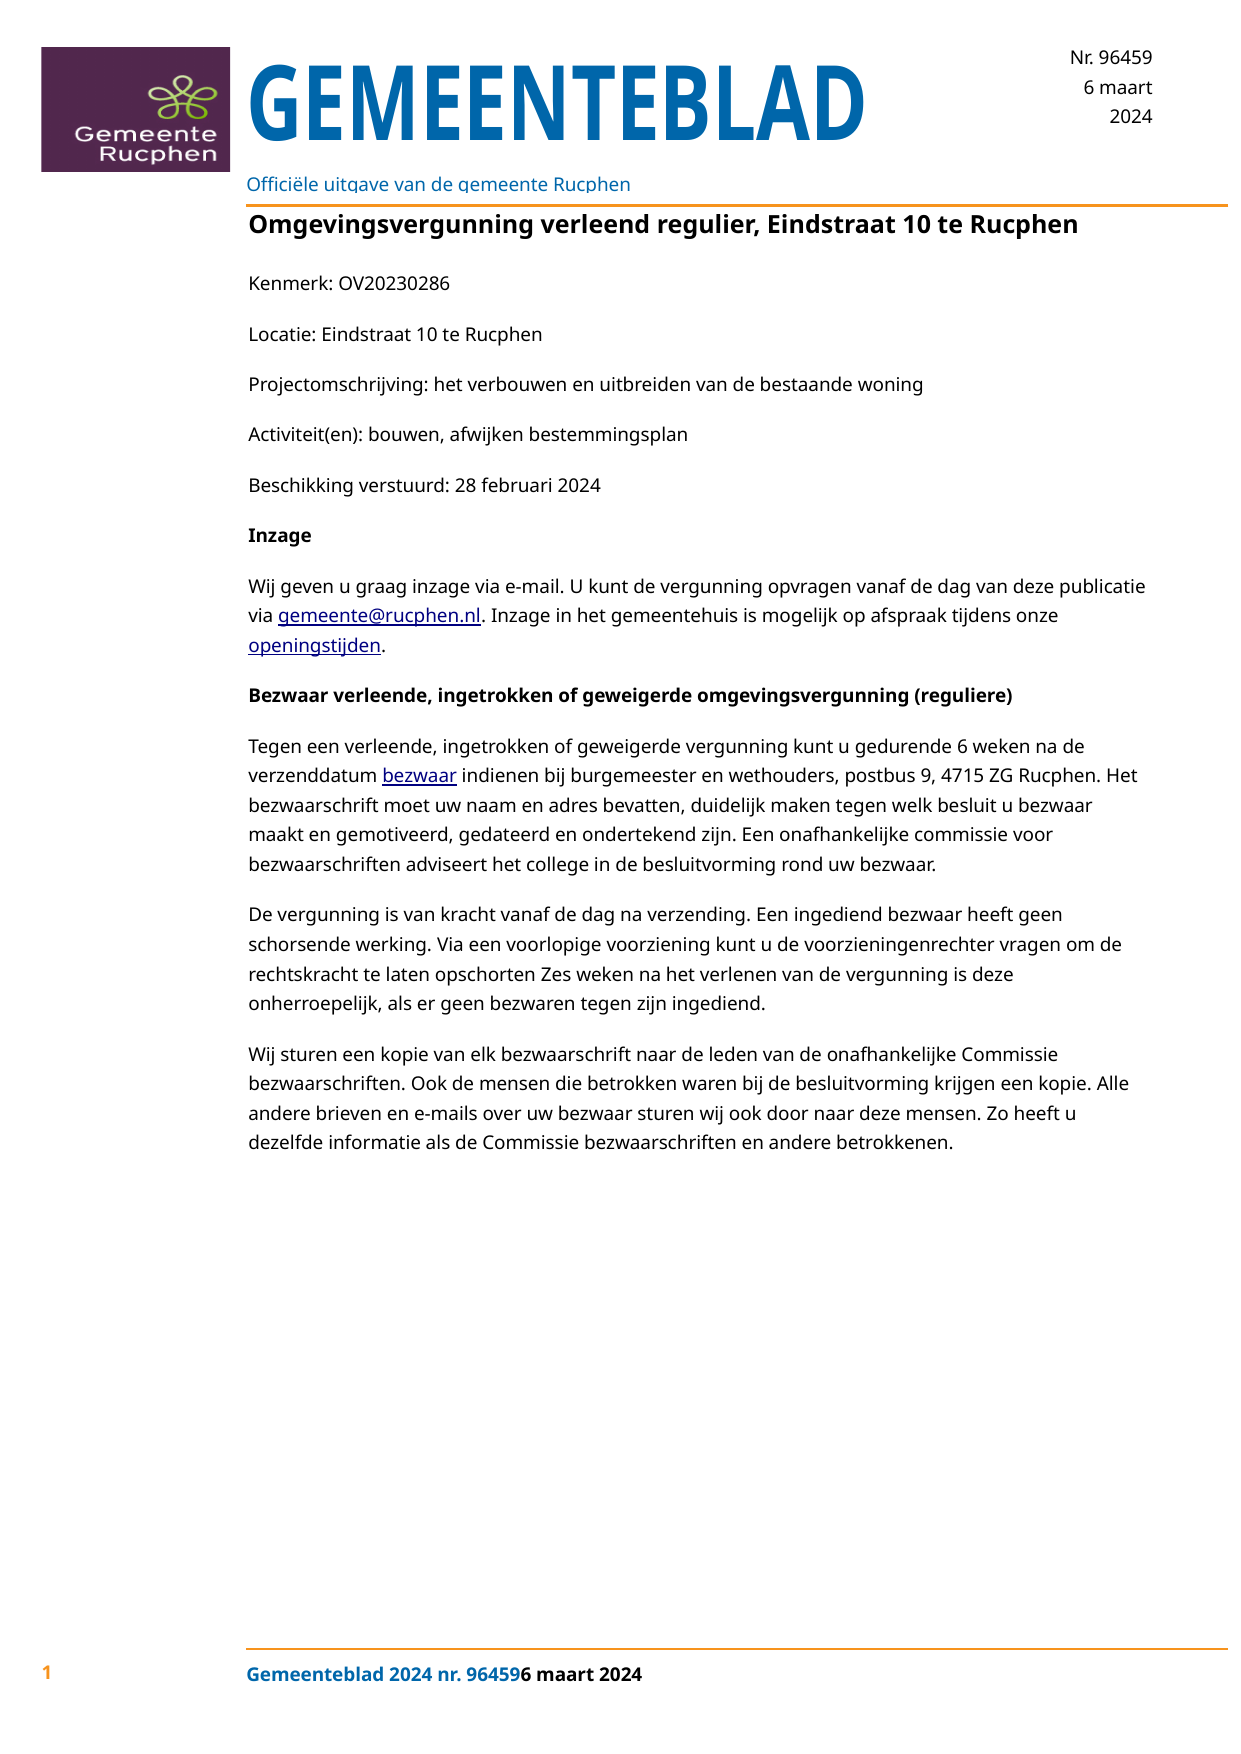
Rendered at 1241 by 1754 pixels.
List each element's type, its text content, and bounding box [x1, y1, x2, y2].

text Wij geven u graag inzage via e-mail. U kunt de vergunning opvragen vanaf de dag van deze publicatie via gemeente@rucphen.nl. Inzage in het gemeentehuis is mogelijk op afspraak tijdens onze openingstijden. [248, 573, 1152, 658]
text Tegen een verleende, ingetrokken of geweigerde vergunning kunt u gedurende 6 weken na de verzenddatum bezwaar indienen bij burgemeester en wethouders, postbus 9, 4715 ZG Rucphen. Het bezwaarschrift moet uw naam en adres bevatten, duidelijk maken tegen welk besluit u bezwaar maakt en gemotiveerd, gedateerd en ondertekend zijn. Een onafhankelijke commissie voor bezwaarschriften adviseert het college in de besluitvorming rond uw bezwaar. [248, 733, 1152, 877]
text Activiteit(en): bouwen, afwijken bestemmingsplan [248, 422, 1152, 447]
text Beschikking verstuurd: 28 februari 2024 [248, 472, 1152, 498]
text Projectomschrijving: het verbouwen en uitbreiden van de bestaande woning [248, 371, 1152, 397]
text Kenmerk: OV20230286 [248, 270, 1152, 296]
picture [41, 47, 231, 172]
text Wij sturen een kopie van elk bezwaarschrift naar de leden van de onafhankelijke Commissie bezwaarschriften. Ook de mensen die betrokken waren bij de besluitvorming krijgen een kopie. Alle andere brieven en e-mails over uw bezwaar sturen wij ook door naar deze mensen. Zo heeft u dezelfde informatie als de Commissie bezwaarschriften en andere betrokkenen. [248, 1041, 1152, 1155]
text De vergunning is van kracht vanaf de dag na verzending. Een ingediend bezwaar heeft geen schorsende werking. Via een voorlopige voorziening kunt u de voorzieningenrechter vragen om de rechtskracht te laten opschorten Zes weken na het verlenen van de vergunning is deze onherroepelijk, als er geen bezwaren tegen zijn ingediend. [248, 902, 1152, 1016]
text Omgevingsvergunning verleend regulier, Eindstraat 10 te Rucphen [248, 207, 1152, 241]
text Bezwaar verleende, ingetrokken of geweigerde omgevingsvergunning (reguliere) [248, 682, 1152, 708]
text Inzage [248, 522, 1152, 548]
text Locatie: Eindstraat 10 te Rucphen [248, 321, 1152, 346]
